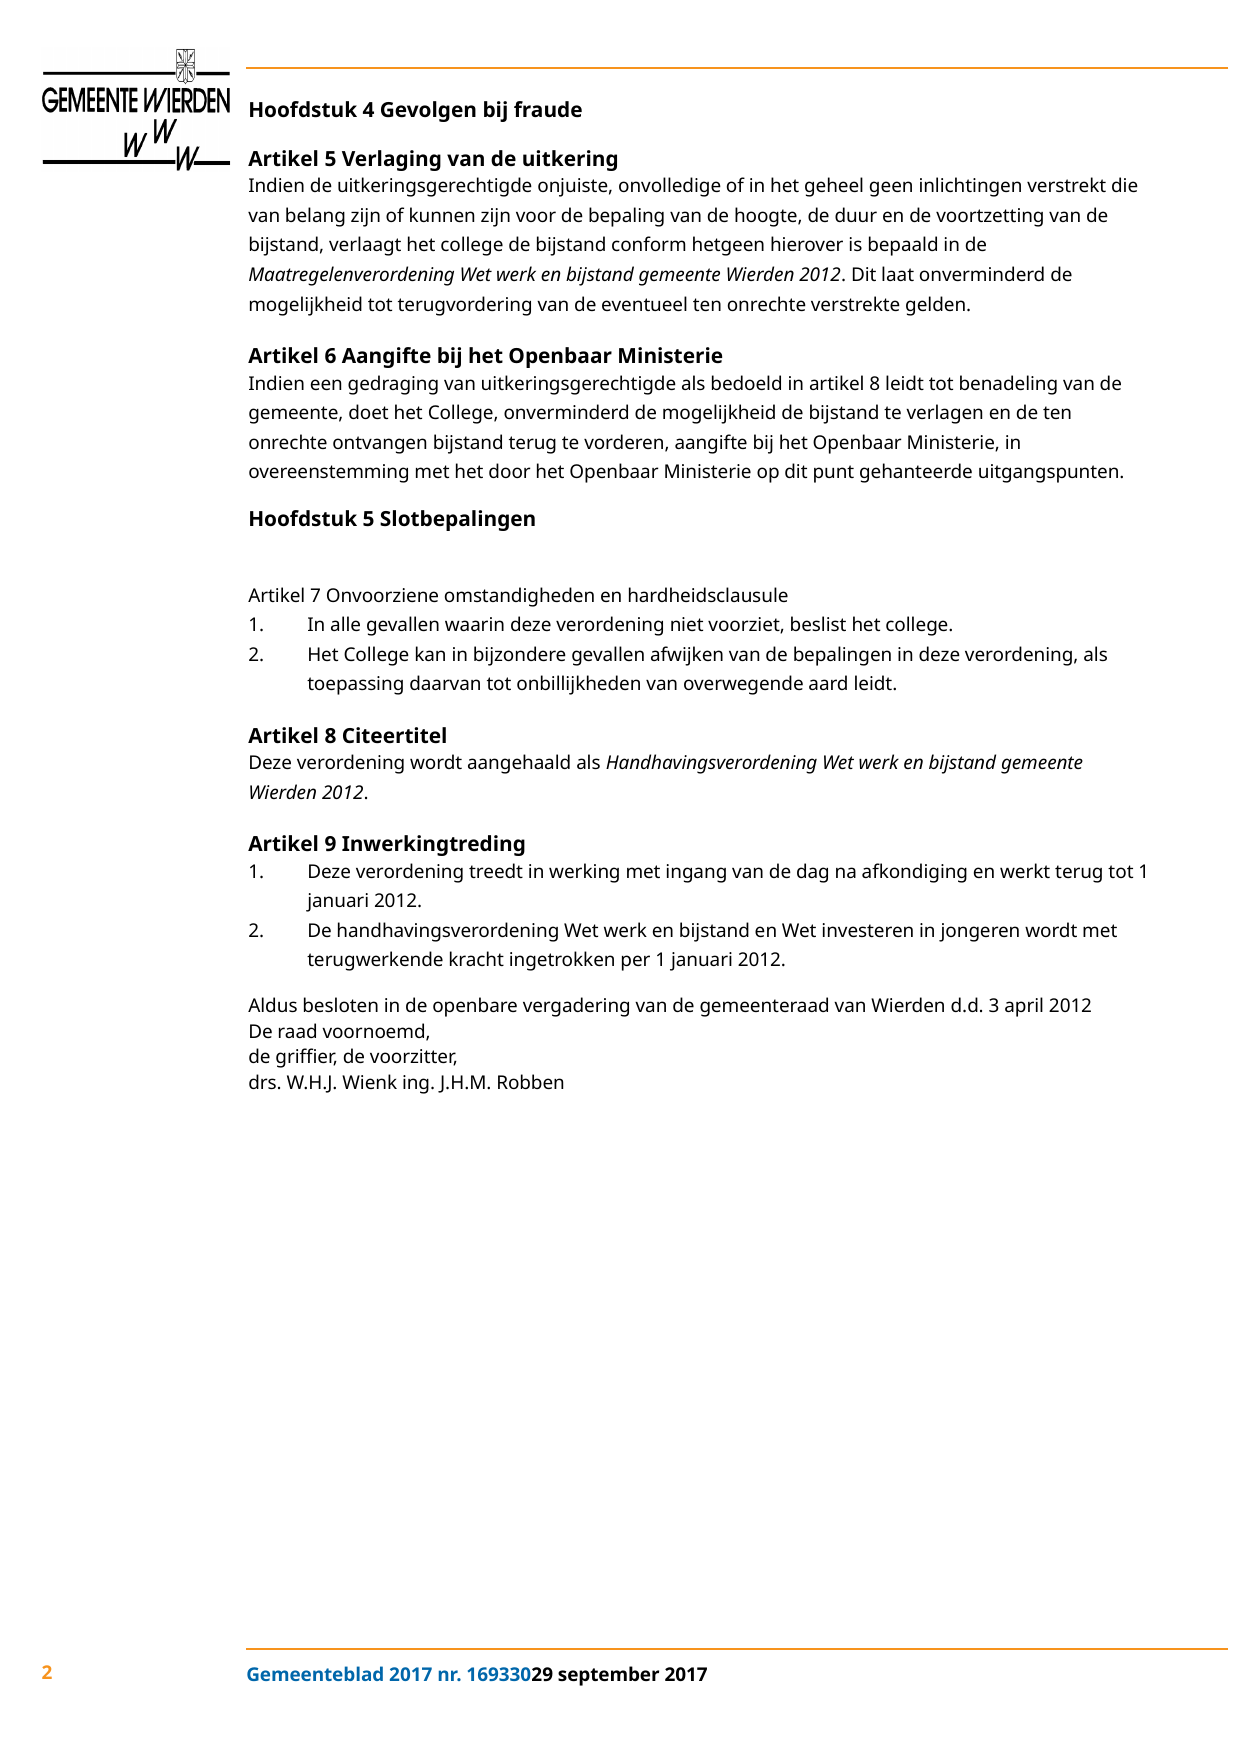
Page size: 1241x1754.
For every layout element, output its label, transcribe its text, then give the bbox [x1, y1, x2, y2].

text Deze verordening wordt aangehaald als Handhavingsverordening Wet werk en bijstand gemeente Wierden 2012. [248, 749, 1152, 805]
list In alle gevallen waarin deze verordening niet voorziet, beslist het college. [248, 611, 1152, 637]
list Het College kan in bijzondere gevallen afwijken van de bepalingen in deze verordening, als toepassing daarvan tot onbillijkheden van overwegende aard leidt. [248, 641, 1152, 696]
text drs. W.H.J. Wienk ing. J.H.M. Robben [248, 1069, 1152, 1095]
text de griffier, de voorzitter, [248, 1044, 1152, 1069]
list De handhavingsverordening Wet werk en bijstand en Wet investeren in jongeren wordt met terugwerkende kracht ingetrokken per 1 januari 2012. [248, 917, 1152, 972]
text Artikel 7 Onvoorziene omstandigheden en hardheidsclausule [248, 582, 1152, 607]
picture [41, 47, 231, 172]
text Hoofdstuk 4 Gevolgen bij fraude [248, 95, 1152, 123]
text Artikel 5 Verlaging van de uitkering [248, 144, 1152, 172]
text Aldus besloten in de openbare vergadering van de gemeenteraad van Wierden d.d. 3 april 2012 [248, 992, 1152, 1018]
text Artikel 6 Aangifte bij het Openbaar Ministerie [248, 341, 1152, 370]
text Indien de uitkeringsgerechtigde onjuiste, onvolledige of in het geheel geen inlichtingen verstrekt die van belang zijn of kunnen zijn voor de bepaling van de hoogte, de duur en de voortzetting van de bijstand, verlaagt het college de bijstand conform hetgeen hierover is bepaald in de Maatregelenverordening Wet werk en bijstand gemeente Wierden 2012. Dit laat onverminderd de mogelijkheid tot terugvordering van de eventueel ten onrechte verstrekte gelden. [248, 172, 1152, 317]
text Hoofdstuk 5 Slotbepalingen [248, 504, 1152, 532]
list Deze verordening treedt in werking met ingang van de dag na afkondiging en werkt terug tot 1 januari 2012. [248, 858, 1152, 913]
text De raad voornoemd, [248, 1018, 1152, 1044]
text Artikel 8 Citeertitel [248, 721, 1152, 749]
text Artikel 9 Inwerkingtreding [248, 829, 1152, 858]
text Indien een gedraging van uitkeringsgerechtigde als bedoeld in artikel 8 leidt tot benadeling van de gemeente, doet het College, onverminderd de mogelijkheid de bijstand te verlagen en de ten onrechte ontvangen bijstand terug te vorderen, aangifte bij het Openbaar Ministerie, in overeenstemming met het door het Openbaar Ministerie op dit punt gehanteerde uitgangspunten. [248, 370, 1152, 484]
